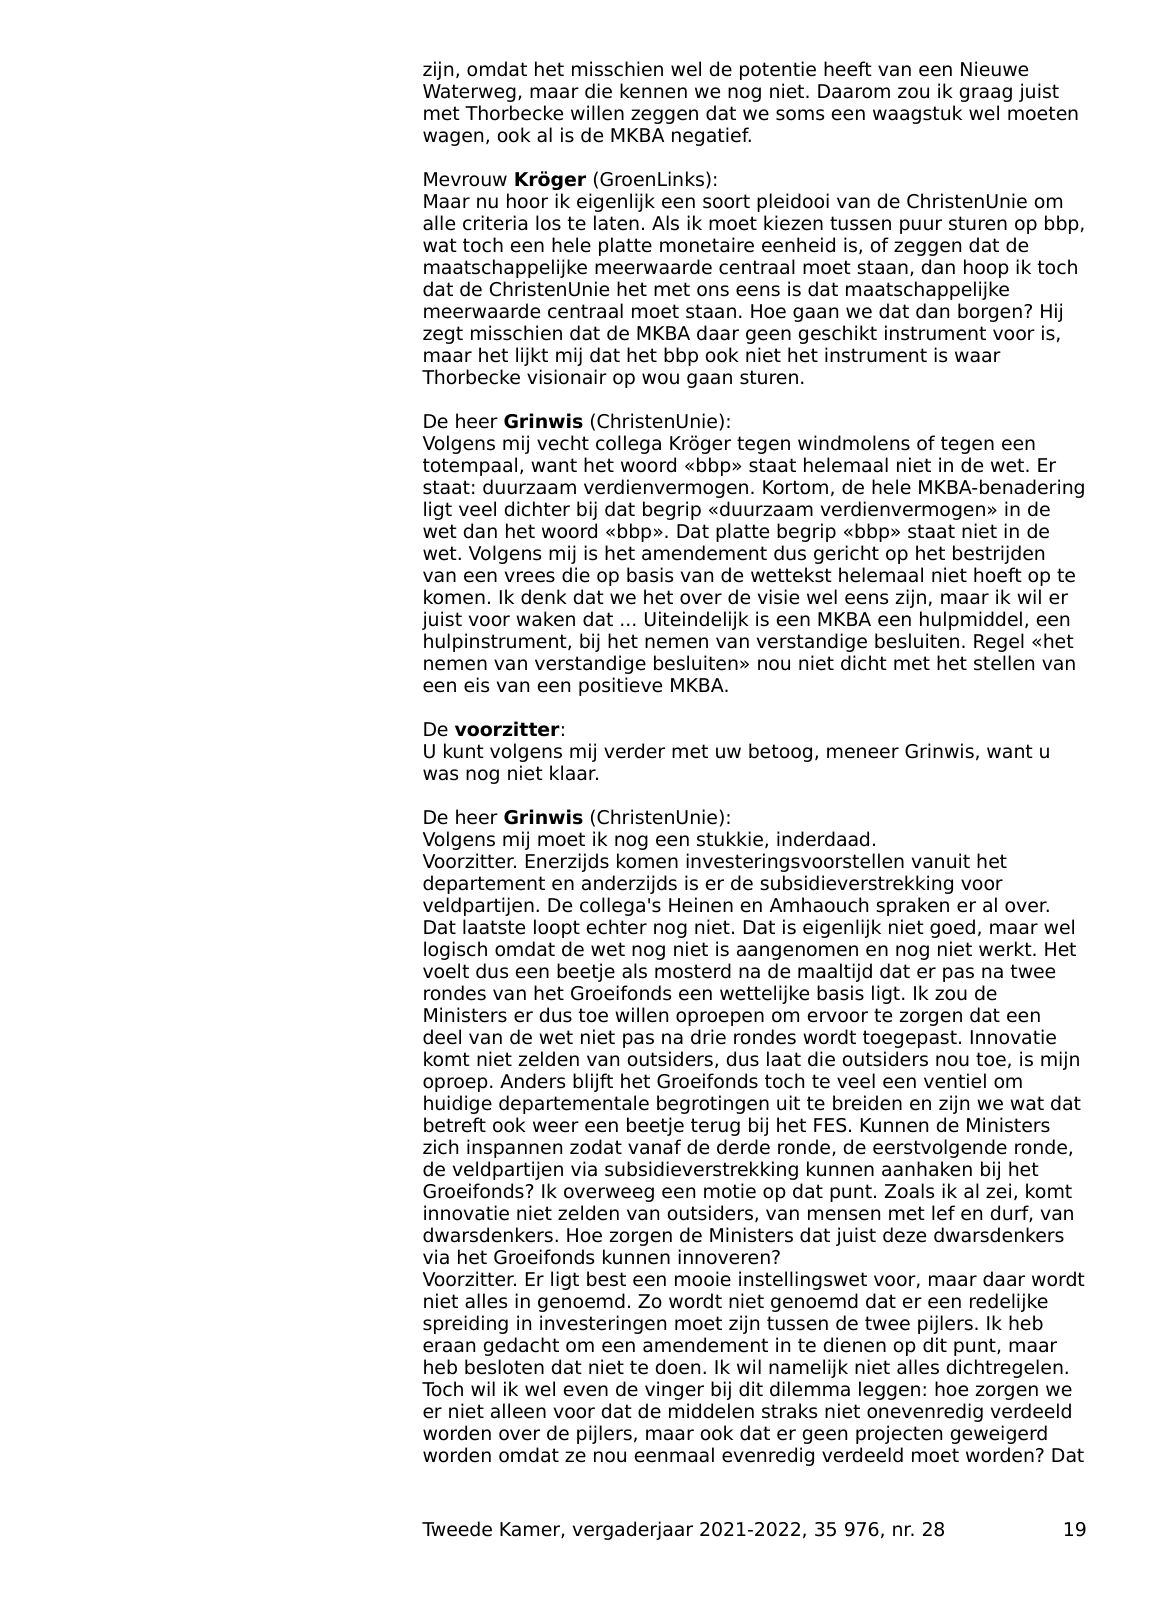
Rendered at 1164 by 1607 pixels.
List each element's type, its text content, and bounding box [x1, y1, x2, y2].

text U kunt volgens mij verder met uw betoog, meneer Grinwis, want u was nog niet klaar. [422, 741, 1087, 785]
text Maar nu hoor ik eigenlijk een soort pleidooi van de ChristenUnie om alle criteria los te laten. Als ik moet kiezen tussen puur sturen op bbp, wat toch een hele platte monetaire eenheid is, of zeggen dat de maatschappelijke meerwaarde centraal moet staan, dan hoop ik toch dat de ChristenUnie het met ons eens is dat maatschappelijke meerwaarde centraal moet staan. Hoe gaan we dat dan borgen? Hij zegt misschien dat de MKBA daar geen geschikt instrument voor is, maar het lijkt mij dat het bbp ook niet het instrument is waar Thorbecke visionair op wou gaan sturen. [422, 191, 1087, 389]
text De heer Grinwis (ChristenUnie): [422, 807, 1087, 829]
text Volgens mij vecht collega Kröger tegen windmolens of tegen een totempaal, want het woord «bbp» staat helemaal niet in de wet. Er staat: duurzaam verdienvermogen. Kortom, de hele MKBA-benadering ligt veel dichter bij dat begrip «duurzaam verdienvermogen» in de wet dan het woord «bbp». Dat platte begrip «bbp» staat niet in de wet. Volgens mij is het amendement dus gericht op het bestrijden van een vrees die op basis van de wettekst helemaal niet hoeft op te komen. Ik denk dat we het over de visie wel eens zijn, maar ik wil er juist voor waken dat ... Uiteindelijk is een MKBA een hulpmiddel, een hulpinstrument, bij het nemen van verstandige besluiten. Regel «het nemen van verstandige besluiten» nou niet dicht met het stellen van een eis van een positieve MKBA. [422, 433, 1087, 697]
text Voorzitter. Enerzijds komen investeringsvoorstellen vanuit het departement en anderzijds is er de subsidieverstrekking voor veldpartijen. De collega's Heinen en Amhaouch spraken er al over. Dat laatste loopt echter nog niet. Dat is eigenlijk niet goed, maar wel logisch omdat de wet nog niet is aangenomen en nog niet werkt. Het voelt dus een beetje als mosterd na de maaltijd dat er pas na twee rondes van het Groeifonds een wettelijke basis ligt. Ik zou de Ministers er dus toe willen oproepen om ervoor te zorgen dat een deel van de wet niet pas na drie rondes wordt toegepast. Innovatie komt niet zelden van outsiders, dus laat die outsiders nou toe, is mijn oproep. Anders blijft het Groeifonds toch te veel een ventiel om huidige departementale begrotingen uit te breiden en zijn we wat dat betreft ook weer een beetje terug bij het FES. Kunnen de Ministers zich inspannen zodat vanaf de derde ronde, de eerstvolgende ronde, de veldpartijen via subsidieverstrekking kunnen aanhaken bij het Groeifonds? Ik overweeg een motie op dat punt. Zoals ik al zei, komt innovatie niet zelden van outsiders, van mensen met lef en durf, van dwarsdenkers. Hoe zorgen de Ministers dat juist deze dwarsdenkers via het Groeifonds kunnen innoveren? [422, 851, 1087, 1269]
text Volgens mij moet ik nog een stukkie, inderdaad. [422, 829, 1087, 851]
text Voorzitter. Er ligt best een mooie instellingswet voor, maar daar wordt niet alles in genoemd. Zo wordt niet genoemd dat er een redelijke spreiding in investeringen moet zijn tussen de twee pijlers. Ik heb eraan gedacht om een amendement in te dienen op dit punt, maar heb besloten dat niet te doen. Ik wil namelijk niet alles dichtregelen. Toch wil ik wel even de vinger bij dit dilemma leggen: hoe zorgen we er niet alleen voor dat de middelen straks niet onevenredig verdeeld worden over de pijlers, maar ook dat er geen projecten geweigerd worden omdat ze nou eenmaal evenredig verdeeld moet worden? Dat [422, 1269, 1087, 1467]
text De voorzitter: [422, 719, 1087, 741]
text De heer Grinwis (ChristenUnie): [422, 411, 1087, 433]
text Mevrouw Kröger (GroenLinks): [422, 169, 1087, 191]
text zijn, omdat het misschien wel de potentie heeft van een Nieuwe Waterweg, maar die kennen we nog niet. Daarom zou ik graag juist met Thorbecke willen zeggen dat we soms een waagstuk wel moeten wagen, ook al is de MKBA negatief. [422, 59, 1087, 147]
